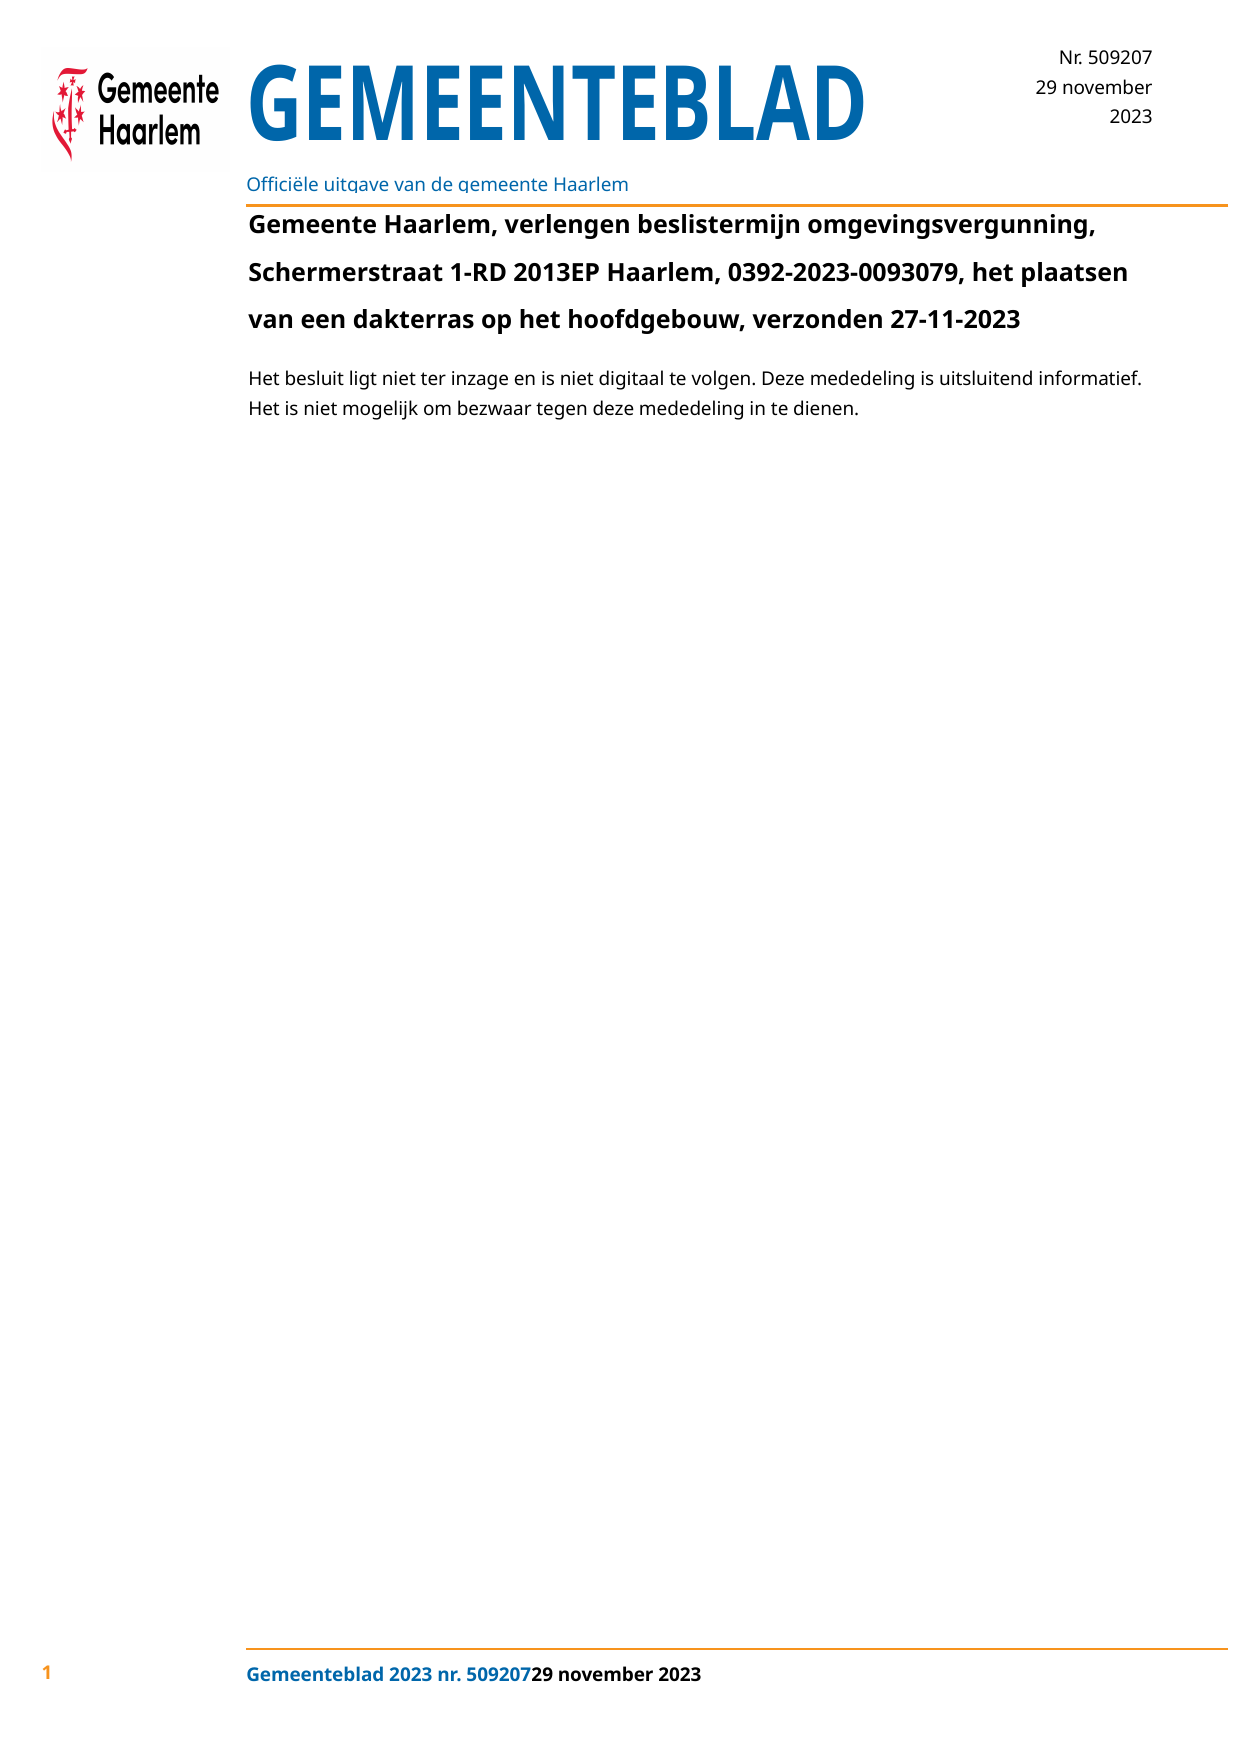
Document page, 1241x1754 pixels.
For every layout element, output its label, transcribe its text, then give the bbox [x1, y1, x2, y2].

text Het besluit ligt niet ter inzage en is niet digitaal te volgen. Deze mededeling is uitsluitend informatief. Het is niet mogelijk om bezwaar tegen deze mededeling in te dienen. [248, 366, 1152, 421]
text Gemeente Haarlem, verlengen beslistermijn omgevingsvergunning, Schermerstraat 1-RD 2013EP Haarlem, 0392-2023-0093079, het plaatsen van een dakterras op het hoofdgebouw, verzonden 27-11-2023 [248, 207, 1152, 336]
picture [41, 47, 231, 172]
